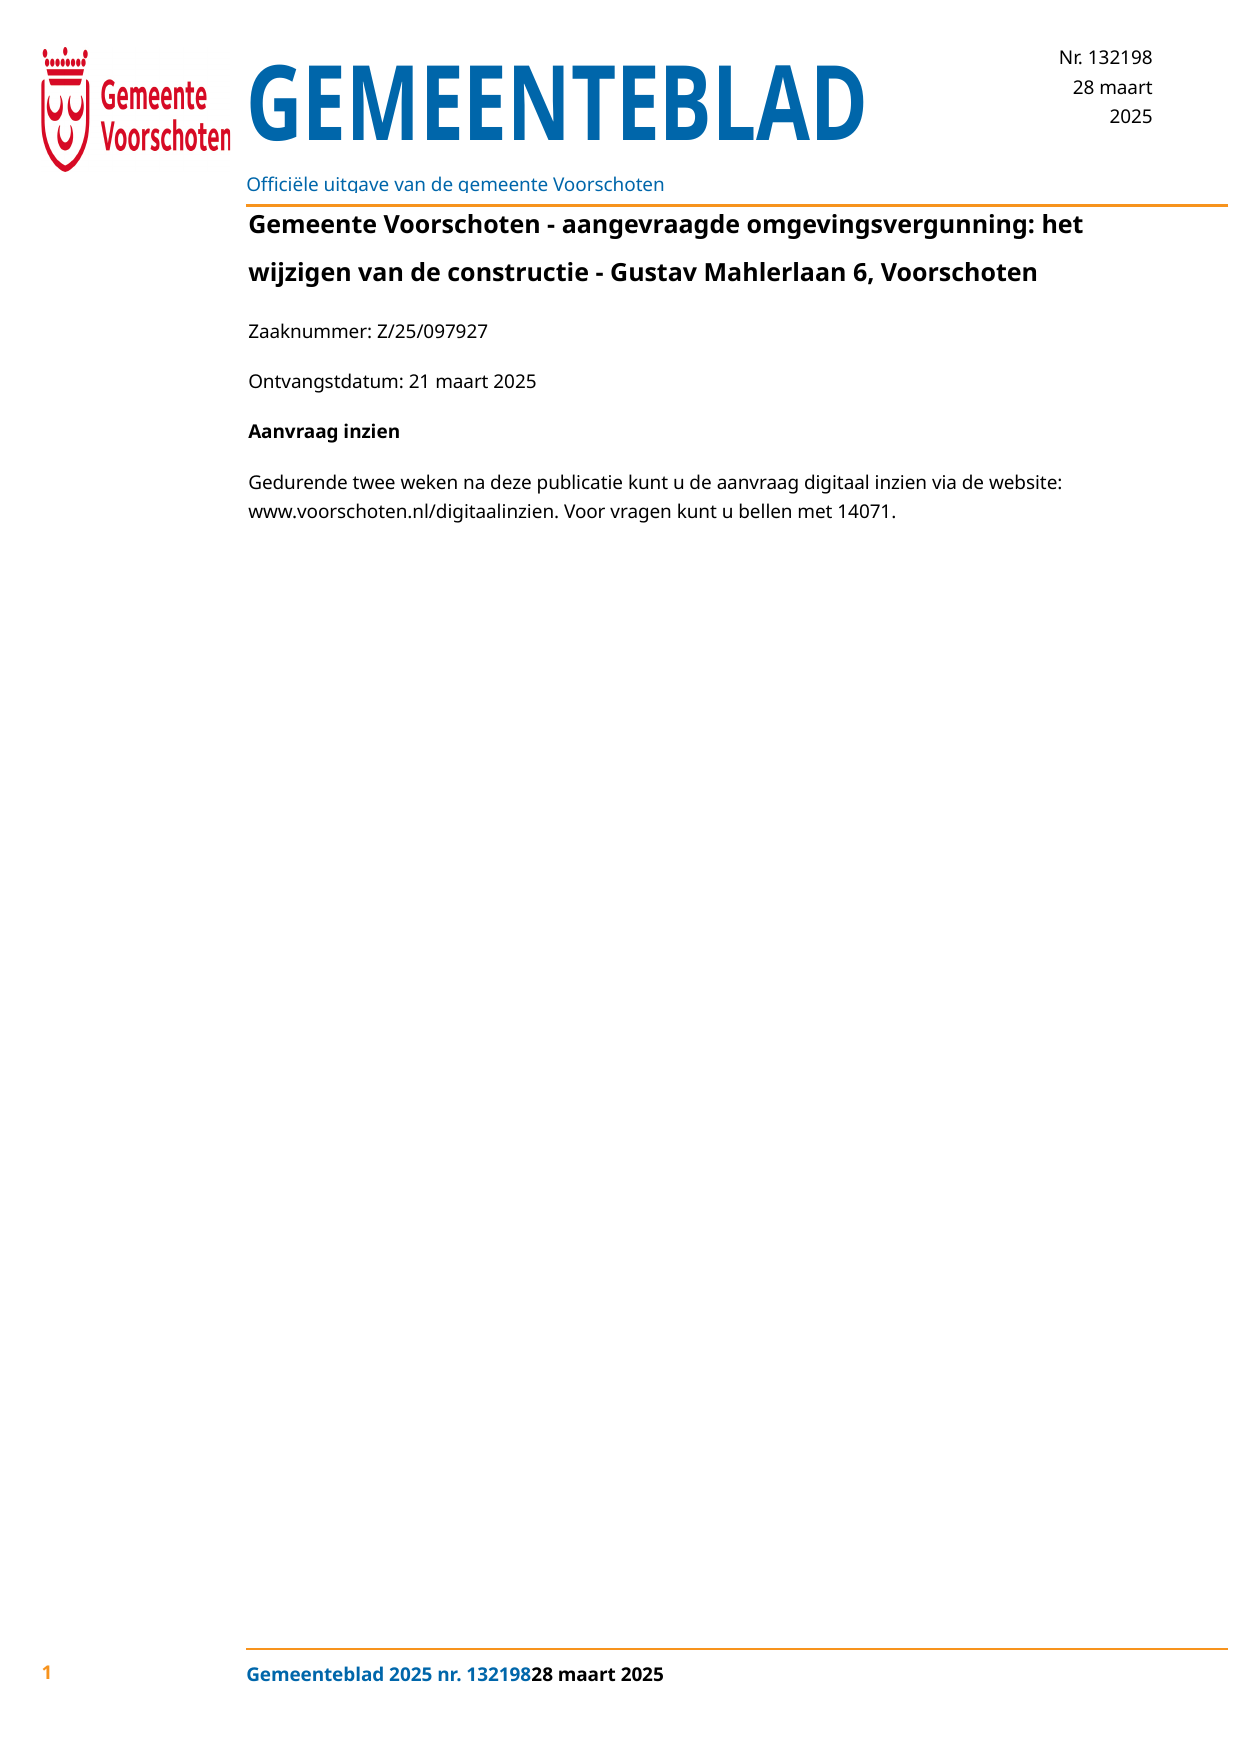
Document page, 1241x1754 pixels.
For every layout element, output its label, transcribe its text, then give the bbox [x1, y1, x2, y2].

picture [41, 47, 231, 172]
text Gedurende twee weken na deze publicatie kunt u de aanvraag digitaal inzien via de website: www.voorschoten.nl/digitaalinzien. Voor vragen kunt u bellen met 14071. [248, 469, 1152, 524]
text Zaaknummer: Z/25/097927 [248, 318, 1152, 344]
text Ontvangstdatum: 21 maart 2025 [248, 368, 1152, 394]
text Aanvraag inzien [248, 419, 1152, 444]
text Gemeente Voorschoten - aangevraagde omgevingsvergunning: het wijzigen van de constructie - Gustav Mahlerlaan 6, Voorschoten [248, 207, 1152, 288]
